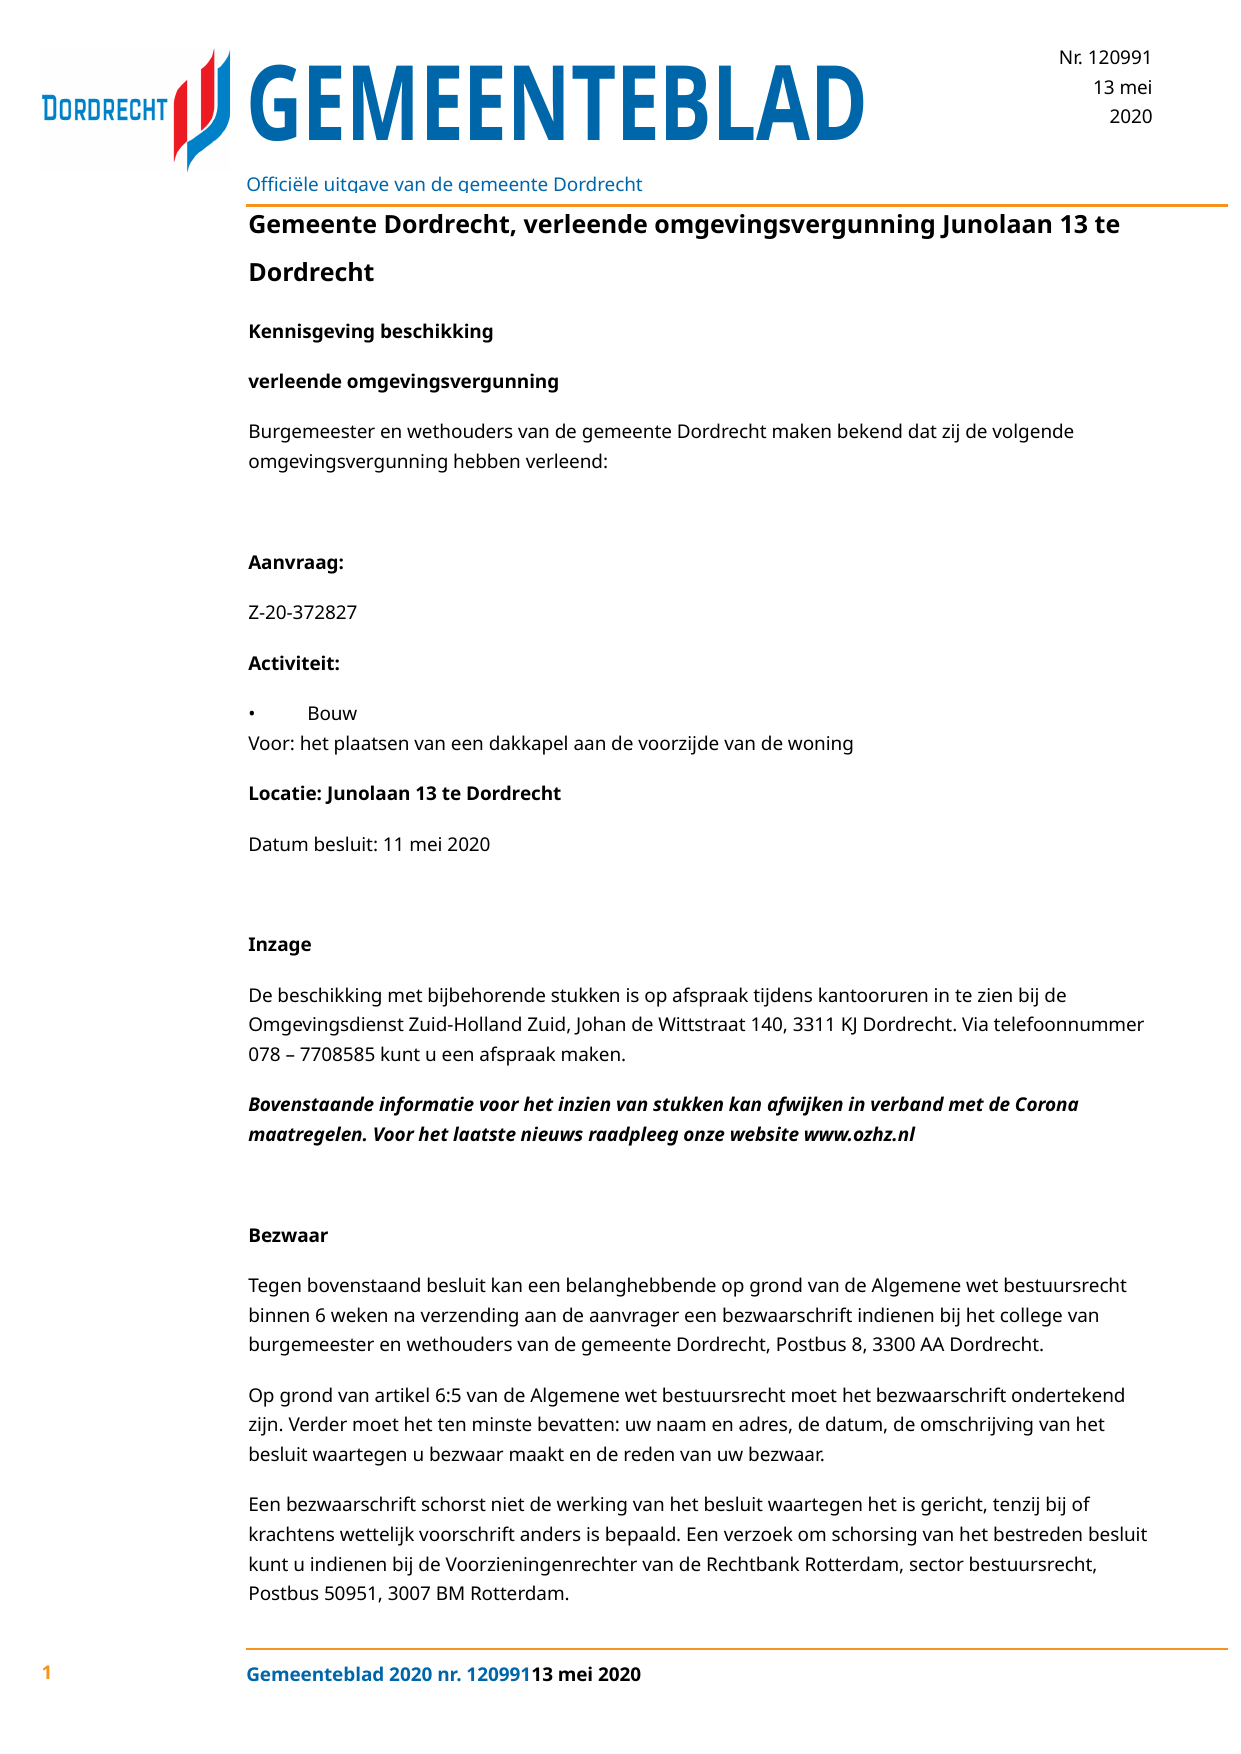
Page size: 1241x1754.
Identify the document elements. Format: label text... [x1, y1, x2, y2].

text Bovenstaande informatie voor het inzien van stukken kan afwijken in verband met de Corona maatregelen. Voor het laatste nieuws raadpleeg onze website www.ozhz.nl [248, 1092, 1152, 1147]
list Bouw [248, 700, 1152, 726]
text De beschikking met bijbehorende stukken is op afspraak tijdens kantooruren in te zien bij de Omgevingsdienst Zuid-Holland Zuid, Johan de Wittstraat 140, 3311 KJ Dordrecht. Via telefoonnummer 078 – 7708585 kunt u een afspraak maken. [248, 982, 1152, 1067]
text verleende omgevingsvergunning [248, 368, 1152, 394]
text Z-20-372827 [248, 599, 1152, 625]
text Bezwaar [248, 1222, 1152, 1248]
text Op grond van artikel 6:5 van de Algemene wet bestuursrecht moet het bezwaarschrift ondertekend zijn. Verder moet het ten minste bevatten: uw naam en adres, de datum, de omschrijving van het besluit waartegen u bezwaar maakt en de reden van uw bezwaar. [248, 1382, 1152, 1467]
text Een bezwaarschrift schorst niet de werking van het besluit waartegen het is gericht, tenzij bij of krachtens wettelijk voorschrift anders is bepaald. Een verzoek om schorsing van het bestreden besluit kunt u indienen bij de Voorzieningenrechter van de Rechtbank Rotterdam, sector bestuursrecht, Postbus 50951, 3007 BM Rotterdam. [248, 1492, 1152, 1606]
text Tegen bovenstaand besluit kan een belanghebbende op grond van de Algemene wet bestuursrecht binnen 6 weken na verzending aan de aanvrager een bezwaarschrift indienen bij het college van burgemeester en wethouders van de gemeente Dordrecht, Postbus 8, 3300 AA Dordrecht. [248, 1272, 1152, 1357]
picture [41, 47, 231, 172]
text Locatie: Junolaan 13 te Dordrecht [248, 780, 1152, 806]
text Aanvraag: [248, 549, 1152, 575]
text Activiteit: [248, 650, 1152, 676]
text Voor: het plaatsen van een dakkapel aan de voorzijde van de woning [248, 730, 1152, 756]
text Burgemeester en wethouders van de gemeente Dordrecht maken bekend dat zij de volgende omgevingsvergunning hebben verleend: [248, 419, 1152, 474]
text Gemeente Dordrecht, verleende omgevingsvergunning Junolaan 13 te Dordrecht [248, 207, 1152, 288]
text Kennisgeving beschikking [248, 318, 1152, 344]
text Datum besluit: 11 mei 2020 [248, 831, 1152, 857]
text Inzage [248, 932, 1152, 957]
